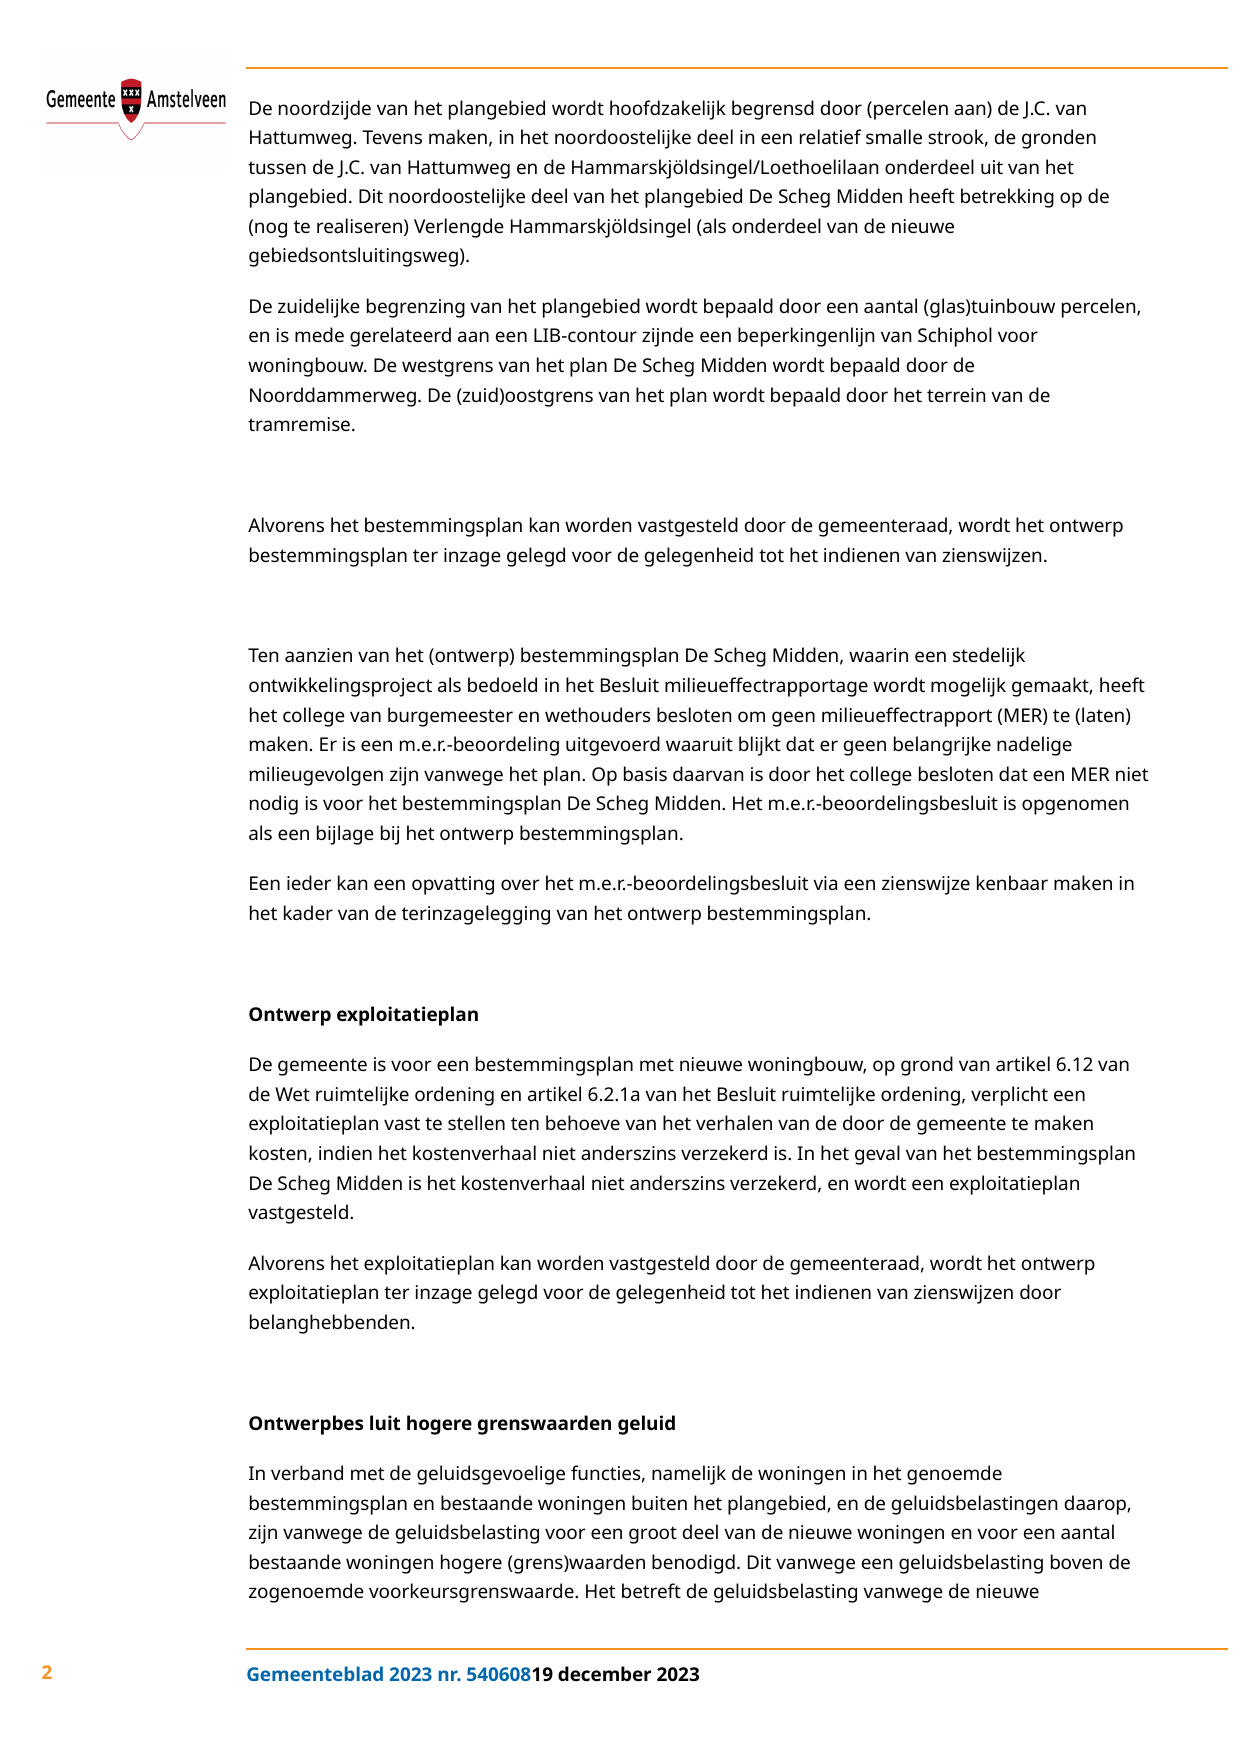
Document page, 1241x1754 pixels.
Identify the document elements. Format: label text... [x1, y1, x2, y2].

picture [41, 47, 231, 172]
text Alvorens het bestemmingsplan kan worden vastgesteld door de gemeenteraad, wordt het ontwerp bestemmingsplan ter inzage gelegd voor de gelegenheid tot het indienen van zienswijzen. [248, 512, 1152, 568]
text Ontwerpbes luit hogere grenswaarden geluid [248, 1410, 1152, 1436]
text De zuidelijke begrenzing van het plangebied wordt bepaald door een aantal (glas)tuinbouw percelen, en is mede gerelateerd aan een LIB-contour zijnde een beperkingenlijn van Schiphol voor woningbouw. De westgrens van het plan De Scheg Midden wordt bepaald door de Noorddammerweg. De (zuid)oostgrens van het plan wordt bepaald door het terrein van de tramremise. [248, 293, 1152, 437]
text Ontwerp exploitatieplan [248, 1001, 1152, 1027]
text De noordzijde van het plangebied wordt hoofdzakelijk begrensd door (percelen aan) de J.C. van Hattumweg. Tevens maken, in het noordoostelijke deel in een relatief smalle strook, de gronden tussen de J.C. van Hattumweg en de Hammarskjöldsingel/Loethoelilaan onderdeel uit van het plangebied. Dit noordoostelijke deel van het plangebied De Scheg Midden heeft betrekking op de (nog te realiseren) Verlengde Hammarskjöldsingel (als onderdeel van de nieuwe gebiedsontsluitingsweg). [248, 95, 1152, 268]
text Ten aanzien van het (ontwerp) bestemmingsplan De Scheg Midden, waarin een stedelijk ontwikkelingsproject als bedoeld in het Besluit milieueffectrapportage wordt mogelijk gemaakt, heeft het college van burgemeester en wethouders besloten om geen milieueffectrapport (MER) te (laten) maken. Er is een m.e.r.-beoordeling uitgevoerd waaruit blijkt dat er geen belangrijke nadelige milieugevolgen zijn vanwege het plan. Op basis daarvan is door het college besloten dat een MER niet nodig is voor het bestemmingsplan De Scheg Midden. Het m.e.r.-beoordelingsbesluit is opgenomen als een bijlage bij het ontwerp bestemmingsplan. [248, 643, 1152, 846]
text Een ieder kan een opvatting over het m.e.r.-beoordelingsbesluit via een zienswijze kenbaar maken in het kader van de terinzagelegging van het ontwerp bestemmingsplan. [248, 871, 1152, 926]
text In verband met de geluidsgevoelige functies, namelijk de woningen in het genoemde bestemmingsplan en bestaande woningen buiten het plangebied, en de geluidsbelastingen daarop, zijn vanwege de geluidsbelasting voor een groot deel van de nieuwe woningen en voor een aantal bestaande woningen hogere (grens)waarden benodigd. Dit vanwege een geluidsbelasting boven de zogenoemde voorkeursgrenswaarde. Het betreft de geluidsbelasting vanwege de nieuwe [248, 1460, 1152, 1604]
text Alvorens het exploitatieplan kan worden vastgesteld door de gemeenteraad, wordt het ontwerp exploitatieplan ter inzage gelegd voor de gelegenheid tot het indienen van zienswijzen door belanghebbenden. [248, 1250, 1152, 1335]
text De gemeente is voor een bestemmingsplan met nieuwe woningbouw, op grond van artikel 6.12 van de Wet ruimtelijke ordening en artikel 6.2.1a van het Besluit ruimtelijke ordening, verplicht een exploitatieplan vast te stellen ten behoeve van het verhalen van de door de gemeente te maken kosten, indien het kostenverhaal niet anderszins verzekerd is. In het geval van het bestemmingsplan De Scheg Midden is het kostenverhaal niet anderszins verzekerd, en wordt een exploitatieplan vastgesteld. [248, 1051, 1152, 1225]
